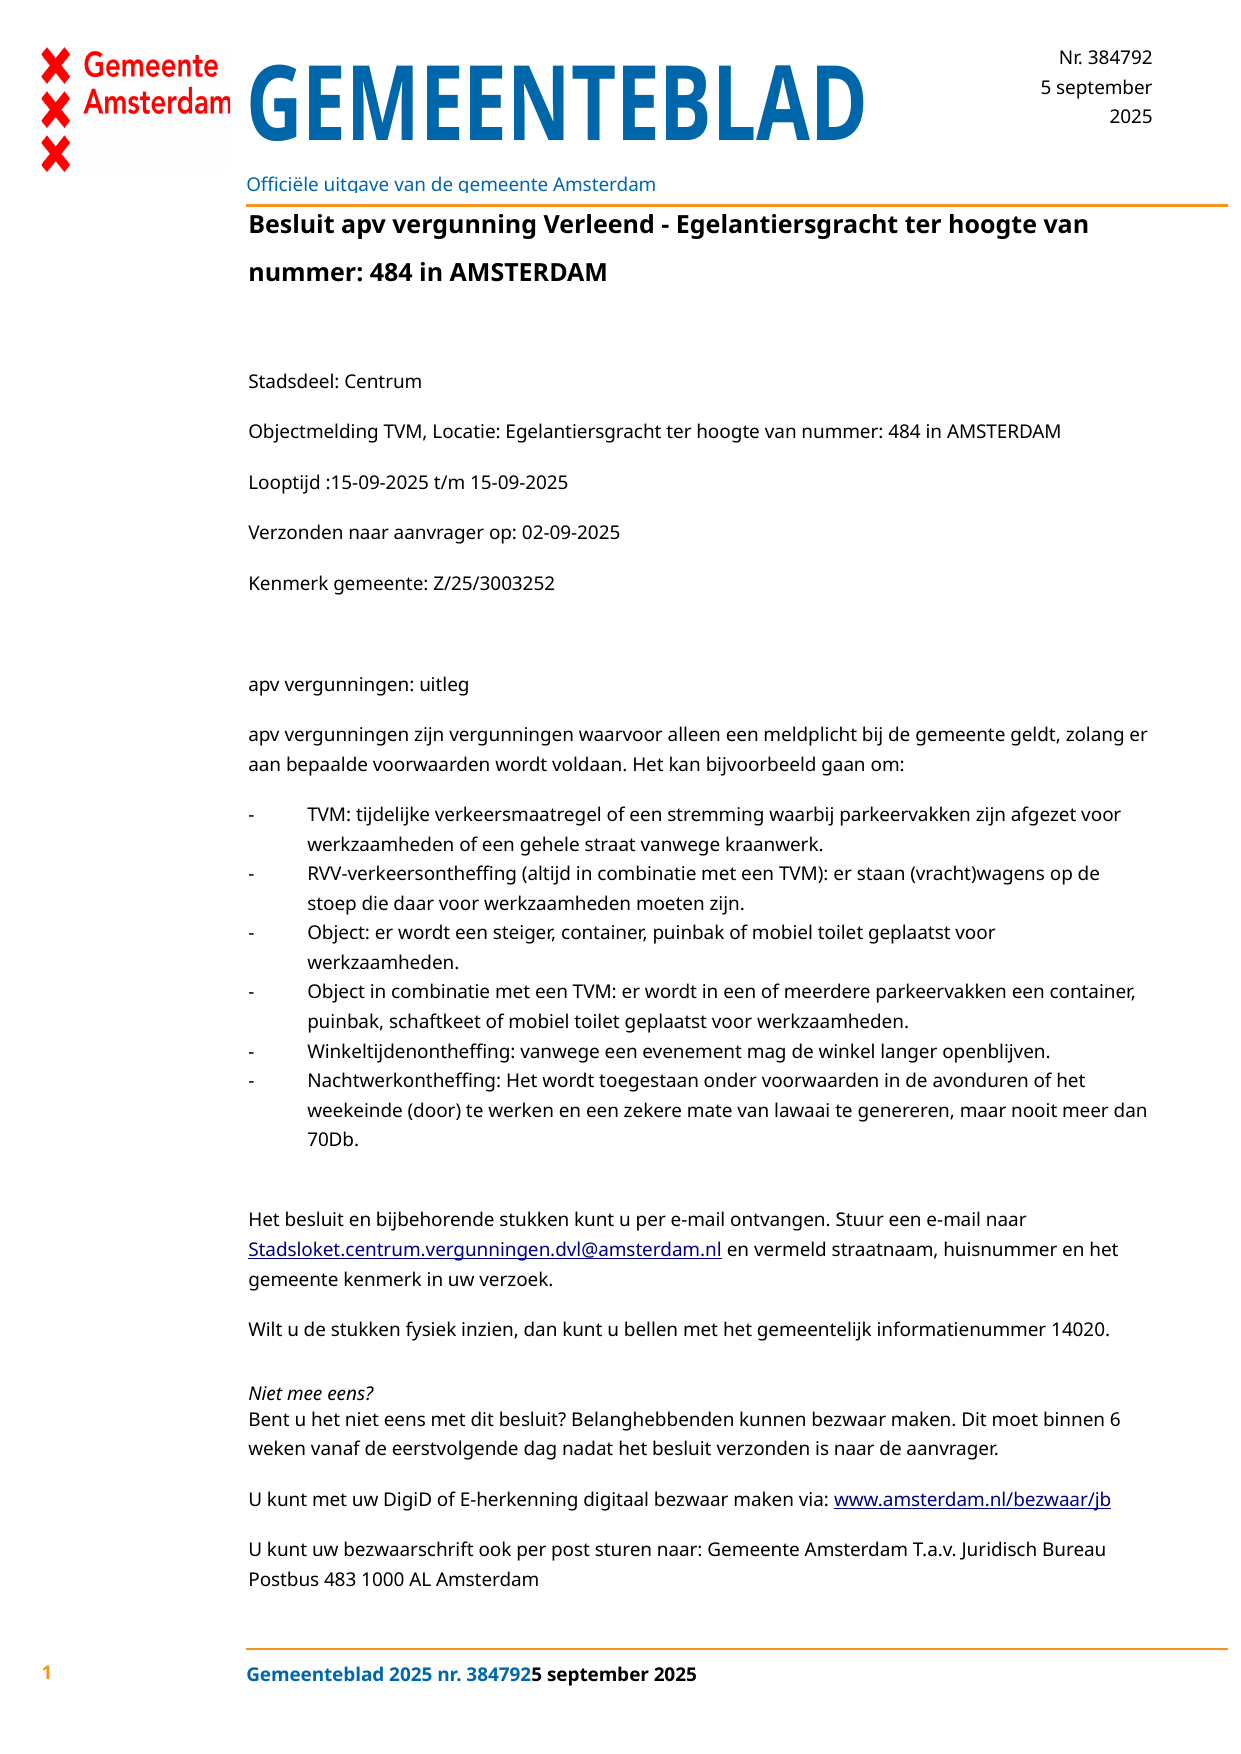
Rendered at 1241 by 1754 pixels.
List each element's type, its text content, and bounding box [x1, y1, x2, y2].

list TVM: tijdelijke verkeersmaatregel of een stremming waarbij parkeervakken zijn afgezet voor werkzaamheden of een gehele straat vanwege kraanwerk. [248, 801, 1152, 857]
text apv vergunningen: uitleg [248, 671, 1152, 697]
text Verzonden naar aanvrager op: 02-09-2025 [248, 519, 1152, 545]
text Objectmelding TVM, Locatie: Egelantiersgracht ter hoogte van nummer: 484 in AMSTERDAM [248, 419, 1152, 444]
text Stadsdeel: Centrum [248, 368, 1152, 394]
text U kunt met uw DigiD of E-herkenning digitaal bezwaar maken via: www.amsterdam.nl/bezwaar/jb [248, 1486, 1152, 1512]
list Object in combinatie met een TVM: er wordt in een of meerdere parkeervakken een container, puinbak, schaftkeet of mobiel toilet geplaatst voor werkzaamheden. [248, 979, 1152, 1034]
text Niet mee eens? [248, 1380, 1152, 1406]
text Looptijd :15-09-2025 t/m 15-09-2025 [248, 469, 1152, 495]
list RVV-verkeersontheffing (altijd in combinatie met een TVM): er staan (vracht)wagens op de stoep die daar voor werkzaamheden moeten zijn. [248, 860, 1152, 916]
text Besluit apv vergunning Verleend - Egelantiersgracht ter hoogte van nummer: 484 in AMSTERDAM [248, 207, 1152, 288]
text Bent u het niet eens met dit besluit? Belanghebbenden kunnen bezwaar maken. Dit moet binnen 6 weken vanaf de eerstvolgende dag nadat het besluit verzonden is naar de aanvrager. [248, 1406, 1152, 1461]
text apv vergunningen zijn vergunningen waarvoor alleen een meldplicht bij de gemeente geldt, zolang er aan bepaalde voorwaarden wordt voldaan. Het kan bijvoorbeeld gaan om: [248, 721, 1152, 777]
list Winkeltijdenontheffing: vanwege een evenement mag de winkel langer openblijven. [248, 1038, 1152, 1064]
list Nachtwerkontheffing: Het wordt toegestaan onder voorwaarden in de avonduren of het weekeinde (door) te werken en een zekere mate van lawaai te genereren, maar nooit meer dan 70Db. [248, 1067, 1152, 1152]
text Kenmerk gemeente: Z/25/3003252 [248, 570, 1152, 596]
picture [41, 47, 231, 172]
text U kunt uw bezwaarschrift ook per post sturen naar: Gemeente Amsterdam T.a.v. Juridisch Bureau Postbus 483 1000 AL Amsterdam [248, 1536, 1152, 1592]
text Wilt u de stukken fysiek inzien, dan kunt u bellen met het gemeentelijk informatienummer 14020. [248, 1316, 1152, 1342]
text Het besluit en bijbehorende stukken kunt u per e-mail ontvangen. Stuur een e-mail naar Stadsloket.centrum.vergunningen.dvl@amsterdam.nl en vermeld straatnaam, huisnummer en het gemeente kenmerk in uw verzoek. [248, 1207, 1152, 1292]
list Object: er wordt een steiger, container, puinbak of mobiel toilet geplaatst voor werkzaamheden. [248, 919, 1152, 975]
